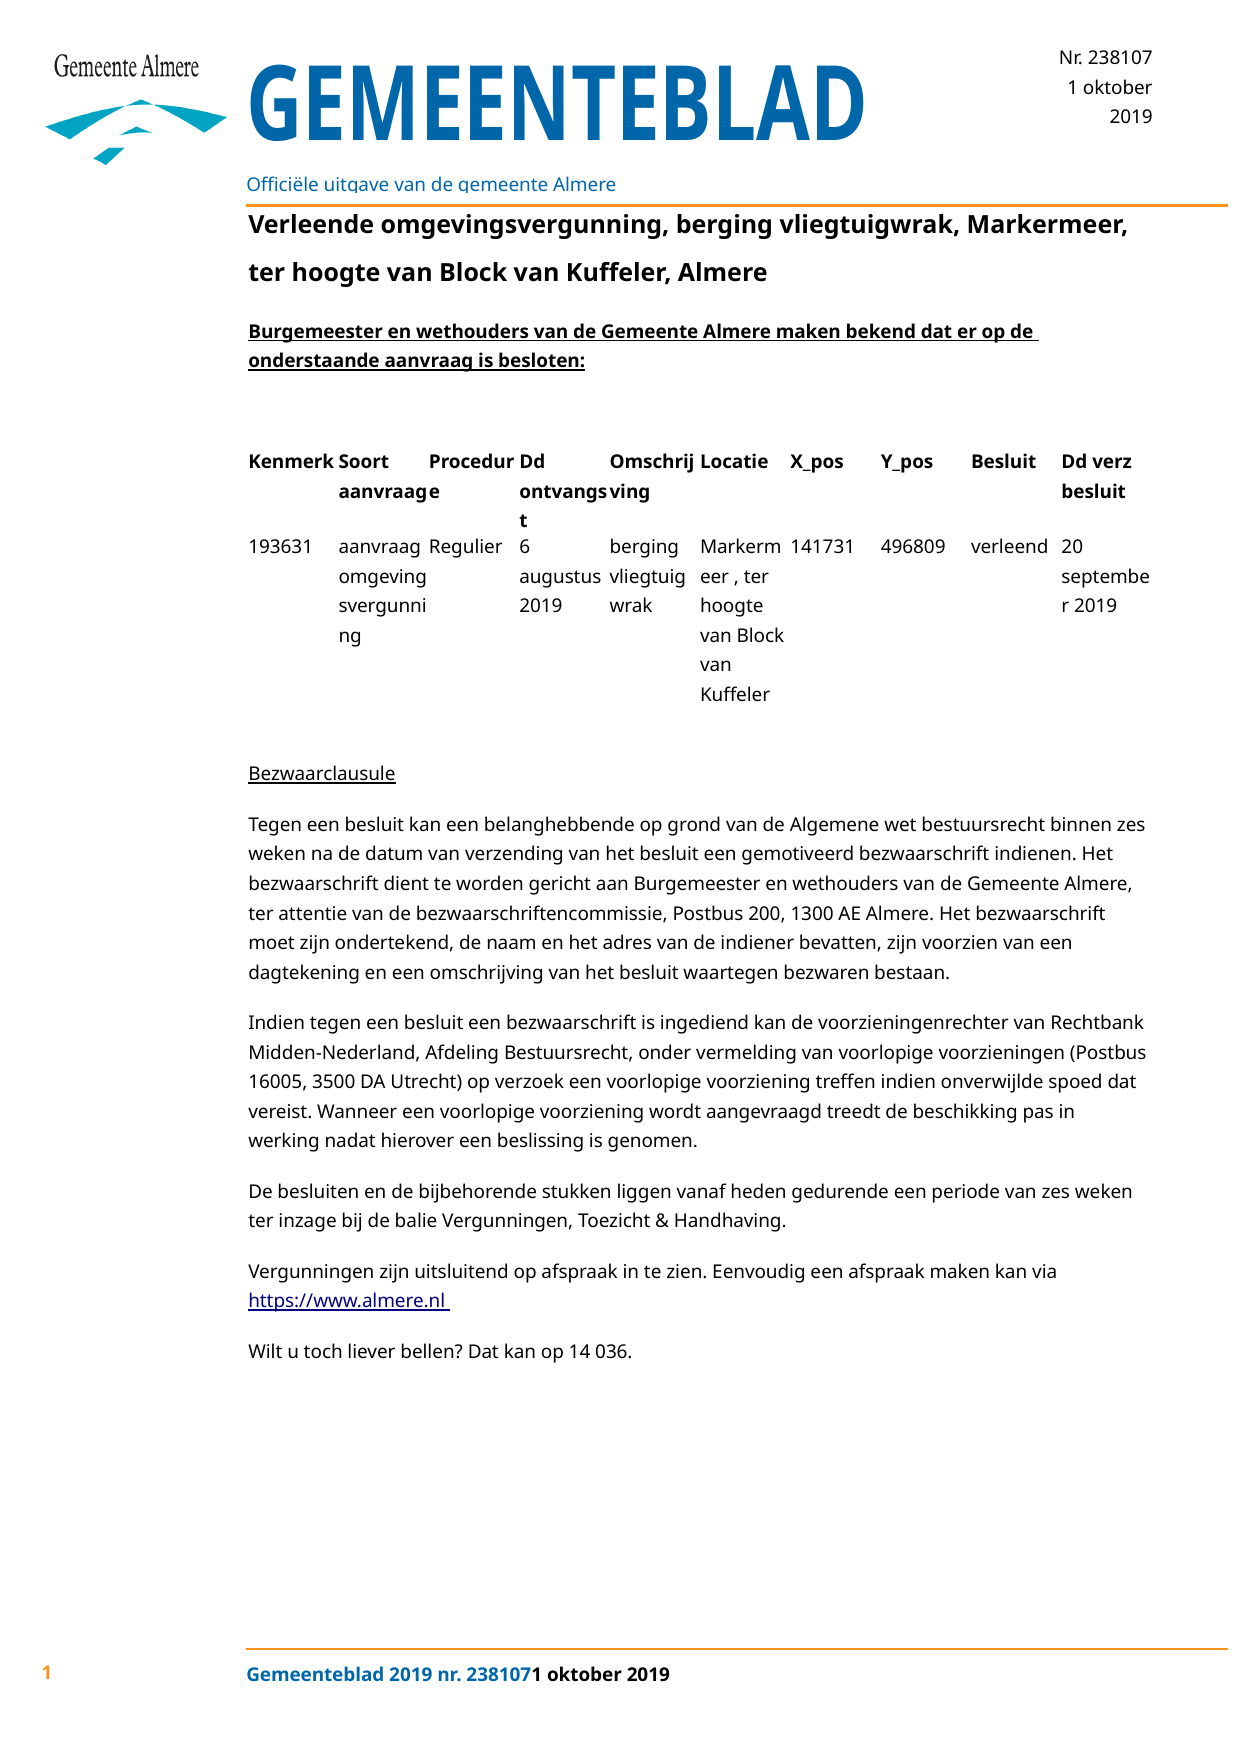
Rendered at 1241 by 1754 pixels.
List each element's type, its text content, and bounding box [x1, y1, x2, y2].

table_header Locatie [700, 449, 790, 533]
table_header Y_pos [881, 449, 971, 533]
text Indien tegen een besluit een bezwaarschrift is ingediend kan de voorzieningenrechter van Rechtbank Midden-Nederland, Afdeling Bestuursrecht, onder vermelding van voorlopige voorzieningen (Postbus 16005, 3500 DA Utrecht) op verzoek een voorlopige voorziening treffen indien onverwijlde spoed dat vereist. Wanneer een voorlopige voorziening wordt aangevraagd treedt de beschikking pas in werking nadat hierover een beslissing is genomen. [248, 1009, 1152, 1153]
text Bezwaarclausule [248, 761, 1152, 786]
text Burgemeester en wethouders van de Gemeente Almere maken bekend dat er op de onderstaande aanvraag is besloten: [248, 318, 1152, 373]
table_header Omschrijving [609, 449, 700, 533]
text De besluiten en de bijbehorende stukken liggen vanaf heden gedurende een periode van zes weken ter inzage bij de balie Vergunningen, Toezicht & Handhaving. [248, 1178, 1152, 1233]
table_cell 6 augustus 2019 [519, 533, 609, 707]
table_cell 496809 [881, 533, 971, 707]
table_cell verleend [971, 533, 1061, 707]
text Wilt u toch liever bellen? Dat kan op 14 036. [248, 1338, 1152, 1364]
table_cell Regulier [429, 533, 519, 707]
table_cell Markermeer , ter hoogte van Block van Kuffeler [700, 533, 790, 707]
table_cell 141731 [790, 533, 881, 707]
table_cell 20 september 2019 [1061, 533, 1152, 707]
text Tegen een besluit kan een belanghebbende op grond van de Algemene wet bestuursrecht binnen zes weken na de datum van verzending van het besluit een gemotiveerd bezwaarschrift indienen. Het bezwaarschrift dient te worden gericht aan Burgemeester en wethouders van de Gemeente Almere, ter attentie van de bezwaarschriftencommissie, Postbus 200, 1300 AE Almere. Het bezwaarschrift moet zijn ondertekend, de naam en het adres van de indiener bevatten, zijn voorzien van een dagtekening en een omschrijving van het besluit waartegen bezwaren bestaan. [248, 811, 1152, 985]
table_header X_pos [790, 449, 881, 533]
table_header Kenmerk [248, 449, 338, 533]
table_header Procedure [429, 449, 519, 533]
text Verleende omgevingsvergunning, berging vliegtuigwrak, Markermeer, ter hoogte van Block van Kuffeler, Almere [248, 207, 1152, 288]
table_header Soort aanvraag [338, 449, 429, 533]
table_header Dd verz besluit [1061, 449, 1152, 533]
table_header Dd ontvangst [519, 449, 609, 533]
table_cell berging vliegtuigwrak [609, 533, 700, 707]
text Vergunningen zijn uitsluitend op afspraak in te zien. Eenvoudig een afspraak maken kan via https://www.almere.nl [248, 1258, 1152, 1313]
table_header Besluit [971, 449, 1061, 533]
picture [41, 47, 231, 172]
table_cell 193631 [248, 533, 338, 707]
table_cell aanvraag omgevingsvergunning [338, 533, 429, 707]
